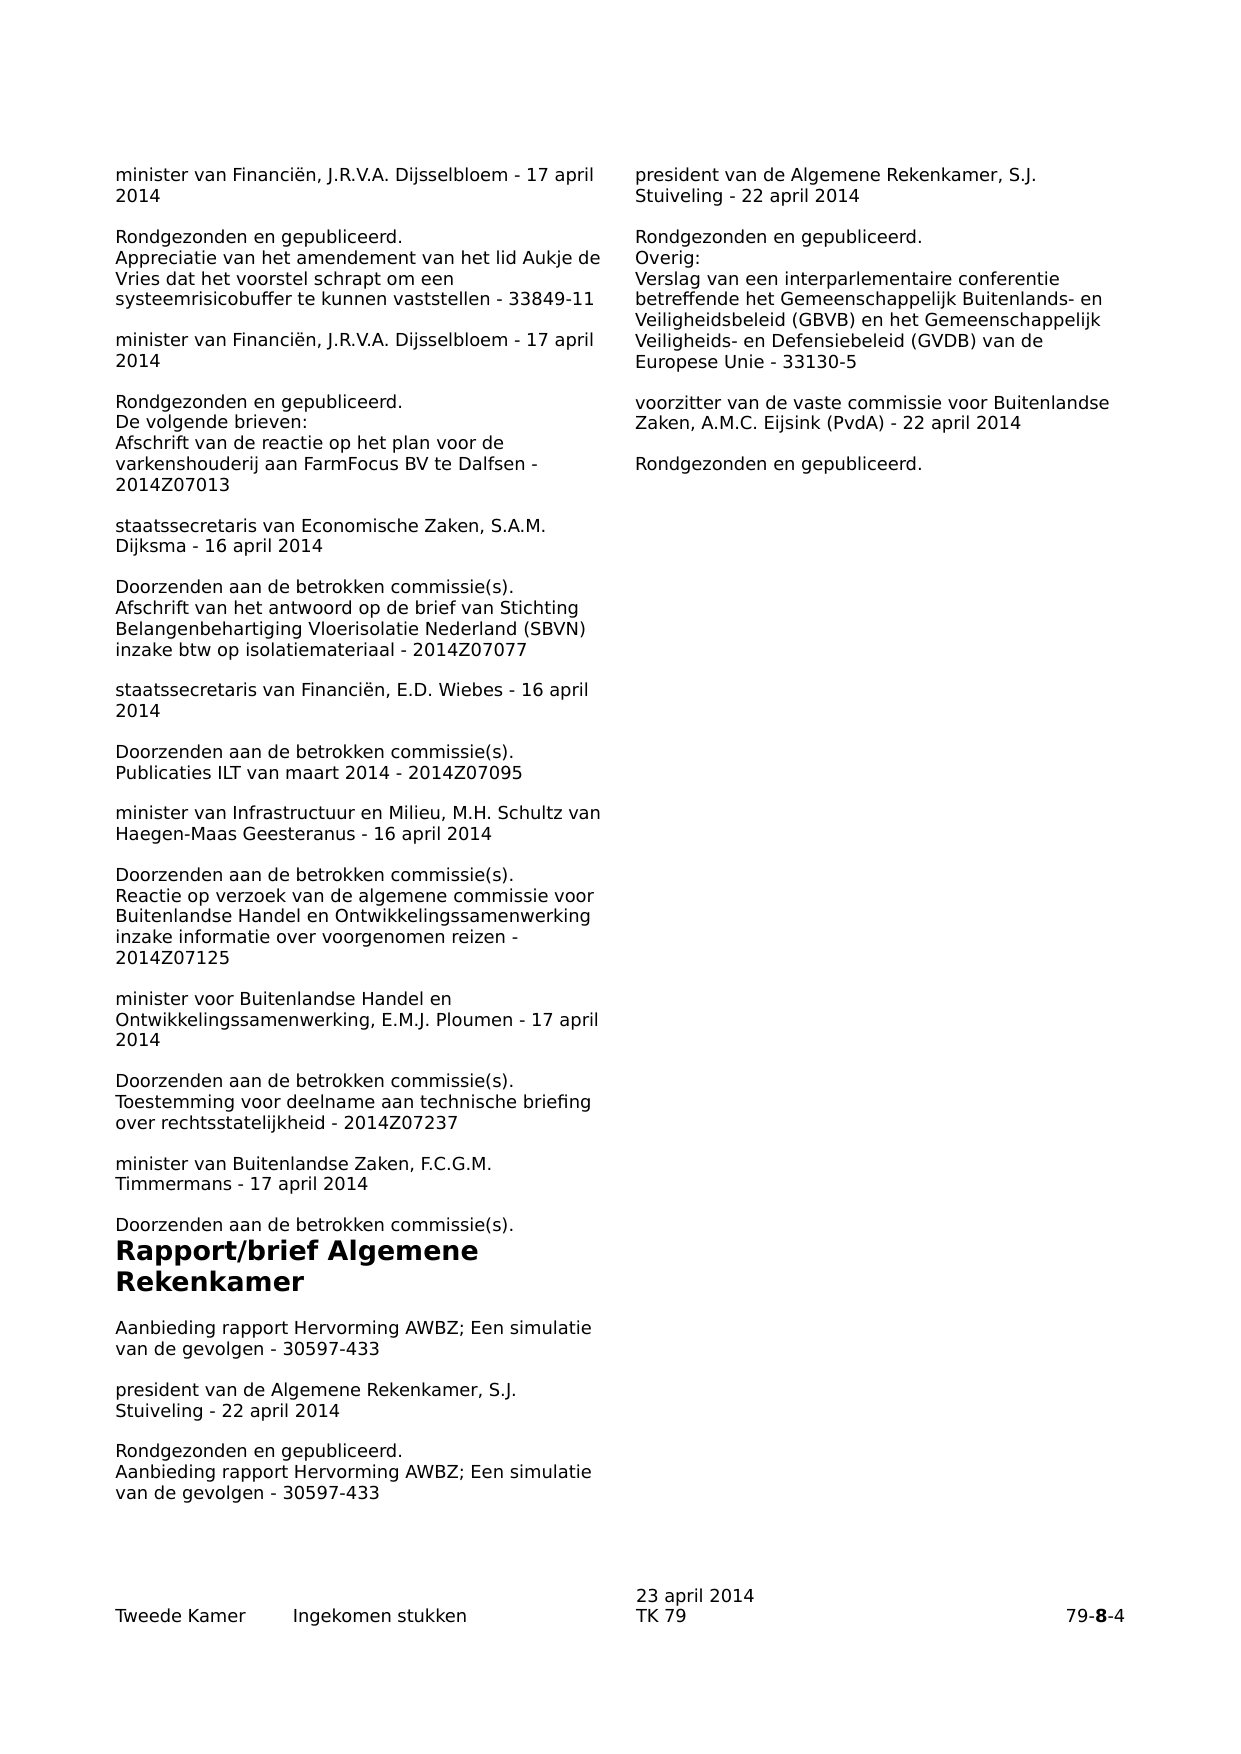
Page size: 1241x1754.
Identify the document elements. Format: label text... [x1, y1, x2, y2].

text Doorzenden aan de betrokken commissie(s). [115, 1215, 605, 1236]
text president van de Algemene Rekenkamer, S.J. Stuiveling - 22 april 2014 [115, 1380, 605, 1421]
text Rondgezonden en gepubliceerd. [115, 391, 605, 412]
text Aanbieding rapport Hervorming AWBZ; Een simulatie van de gevolgen - 30597-433 [115, 1318, 605, 1360]
text Doorzenden aan de betrokken commissie(s). [115, 1071, 605, 1092]
text minister van Financiën, J.R.V.A. Dijsselbloem - 17 april 2014 [115, 330, 605, 371]
text minister van Financiën, J.R.V.A. Dijsselbloem - 17 april 2014 [115, 165, 605, 207]
text staatssecretaris van Economische Zaken, S.A.M. Dijksma - 16 april 2014 [115, 516, 605, 557]
text voorzitter van de vaste commissie voor Buitenlandse Zaken, A.M.C. Eijsink (PvdA) - 22 april 2014 [635, 392, 1125, 434]
text Toestemming voor deelname aan technische briefing over rechtsstatelijkheid - 2014Z07237 [115, 1092, 605, 1133]
text president van de Algemene Rekenkamer, S.J. Stuiveling - 22 april 2014 [635, 165, 1125, 207]
text Doorzenden aan de betrokken commissie(s). [115, 577, 605, 598]
text Overig: [635, 247, 1125, 268]
text minister van Infrastructuur en Milieu, M.H. Schultz van Haegen-Maas Geesteranus - 16 april 2014 [115, 803, 605, 845]
text Verslag van een interparlementaire conferentie betreffende het Gemeenschappelijk Buitenlands- en Veiligheidsbeleid (GBVB) en het Gemeenschappelijk Veiligheids- en Defensiebeleid (GVDB) van de Europese Unie - 33130-5 [635, 268, 1125, 372]
title Rapport/brief Algemene Rekenkamer [115, 1236, 605, 1298]
text Appreciatie van het amendement van het lid Aukje de Vries dat het voorstel schrapt om een systeemrisicobuffer te kunnen vaststellen - 33849-11 [115, 247, 605, 310]
text Aanbieding rapport Hervorming AWBZ; Een simulatie van de gevolgen - 30597-433 [115, 1462, 605, 1503]
text Publicaties ILT van maart 2014 - 2014Z07095 [115, 762, 605, 783]
text Rondgezonden en gepubliceerd. [115, 227, 605, 247]
text minister van Buitenlandse Zaken, F.C.G.M. Timmermans - 17 april 2014 [115, 1153, 605, 1195]
text Rondgezonden en gepubliceerd. [115, 1441, 605, 1462]
text Rondgezonden en gepubliceerd. [635, 227, 1125, 247]
text staatssecretaris van Financiën, E.D. Wiebes - 16 april 2014 [115, 680, 605, 722]
text Afschrift van het antwoord op de brief van Stichting Belangenbehartiging Vloerisolatie Nederland (SBVN) inzake btw op isolatiemateriaal - 2014Z07077 [115, 598, 605, 660]
text Afschrift van de reactie op het plan voor de varkenshouderij aan FarmFocus BV te Dalfsen - 2014Z07013 [115, 433, 605, 496]
text Doorzenden aan de betrokken commissie(s). [115, 742, 605, 762]
text De volgende brieven: [115, 412, 605, 433]
text minister voor Buitenlandse Handel en Ontwikkelingssamenwerking, E.M.J. Ploumen - 17 april 2014 [115, 989, 605, 1051]
text Reactie op verzoek van de algemene commissie voor Buitenlandse Handel en Ontwikkelingssamenwerking inzake informatie over voorgenomen reizen - 2014Z07125 [115, 885, 605, 969]
text Doorzenden aan de betrokken commissie(s). [115, 865, 605, 885]
text Rondgezonden en gepubliceerd. [635, 454, 1125, 475]
